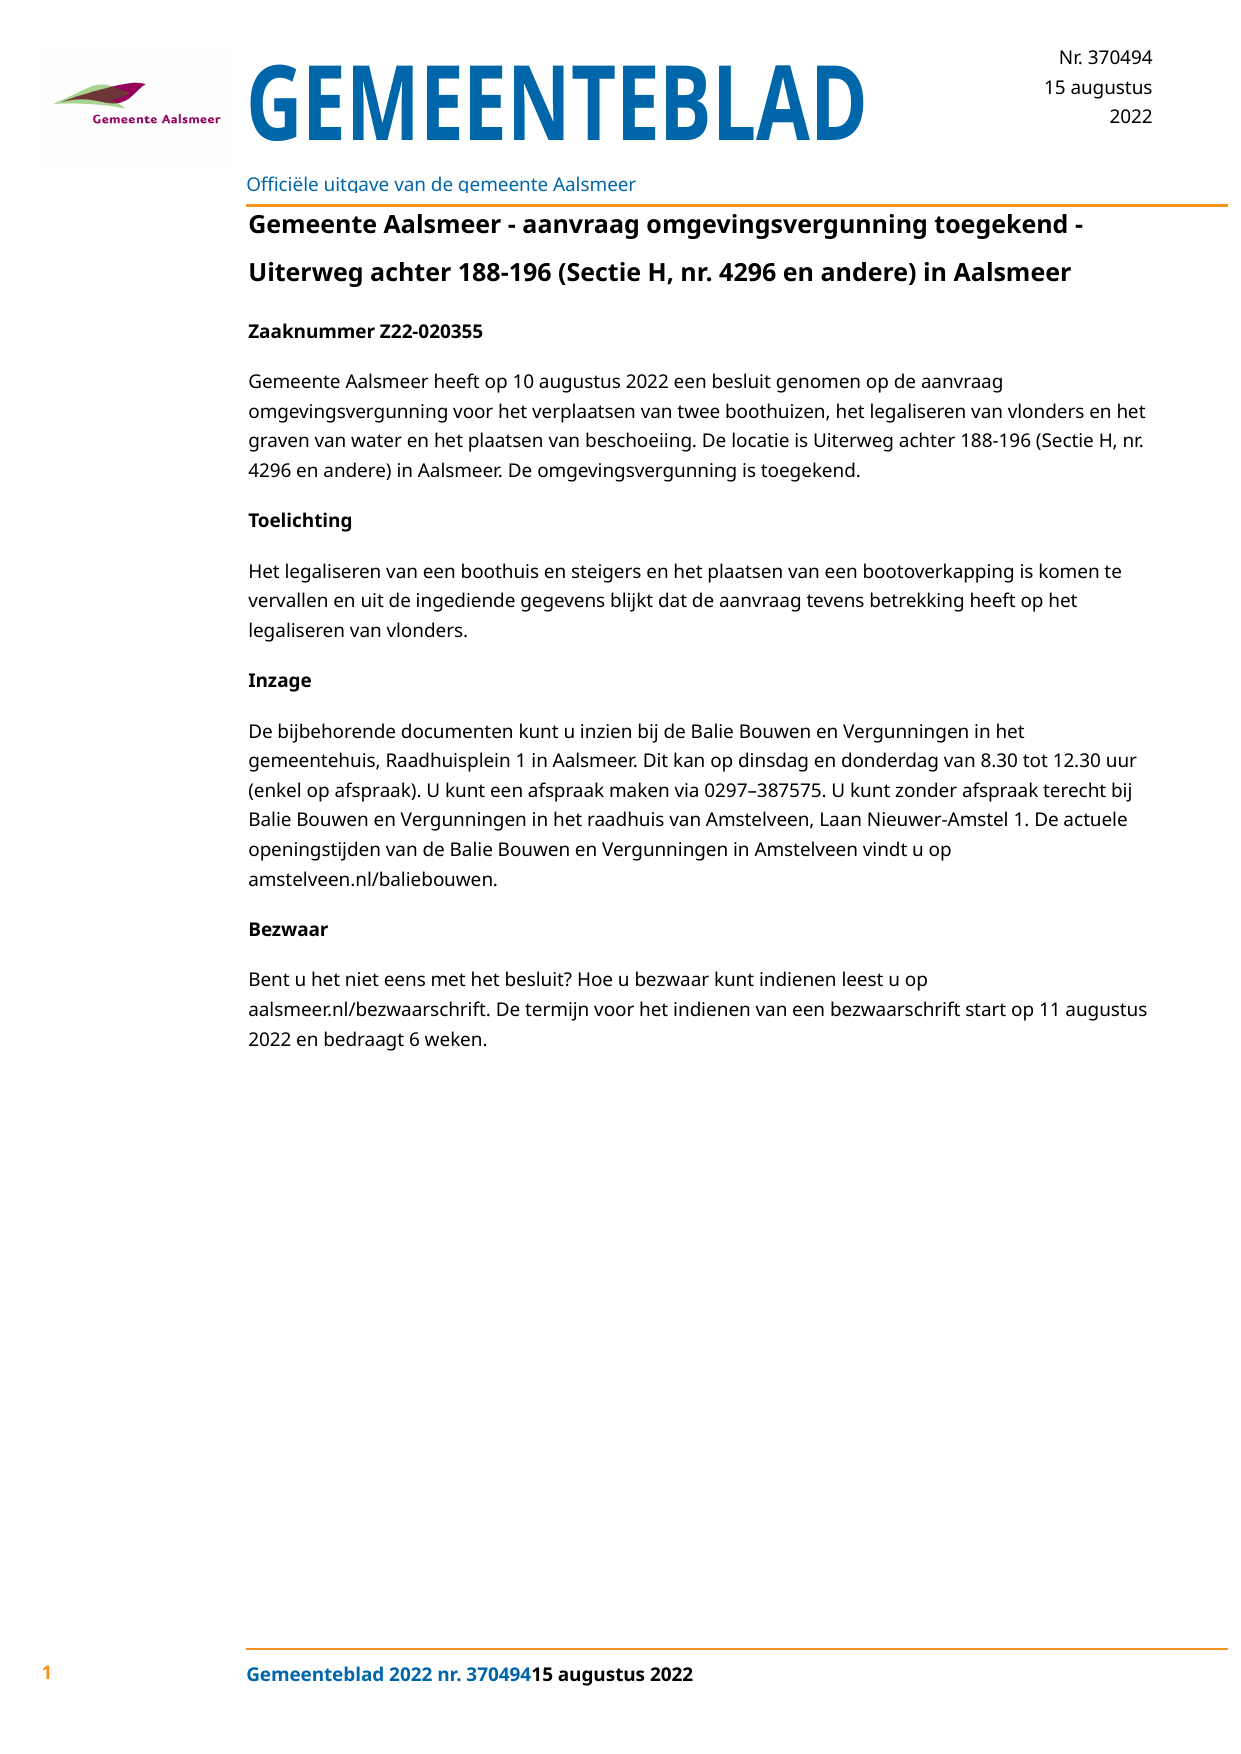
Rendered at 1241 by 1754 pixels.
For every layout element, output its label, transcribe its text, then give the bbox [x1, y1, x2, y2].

text Bezwaar [248, 916, 1152, 942]
text Bent u het niet eens met het besluit? Hoe u bezwaar kunt indienen leest u op aalsmeer.nl/bezwaarschrift. De termijn voor het indienen van een bezwaarschrift start op 11 augustus 2022 en bedraagt 6 weken. [248, 967, 1152, 1052]
picture [41, 47, 231, 172]
text Gemeente Aalsmeer - aanvraag omgevingsvergunning toegekend - Uiterweg achter 188-196 (Sectie H, nr. 4296 en andere) in Aalsmeer [248, 207, 1152, 288]
text Het legaliseren van een boothuis en steigers en het plaatsen van een bootoverkapping is komen te vervallen en uit de ingediende gegevens blijkt dat de aanvraag tevens betrekking heeft op het legaliseren van vlonders. [248, 558, 1152, 643]
text Zaaknummer Z22-020355 [248, 318, 1152, 344]
text De bijbehorende documenten kunt u inzien bij de Balie Bouwen en Vergunningen in het gemeentehuis, Raadhuisplein 1 in Aalsmeer. Dit kan op dinsdag en donderdag van 8.30 tot 12.30 uur (enkel op afspraak). U kunt een afspraak maken via 0297–387575. U kunt zonder afspraak terecht bij Balie Bouwen en Vergunningen in het raadhuis van Amstelveen, Laan Nieuwer-Amstel 1. De actuele openingstijden van de Balie Bouwen en Vergunningen in Amstelveen vindt u op amstelveen.nl/baliebouwen. [248, 718, 1152, 892]
text Toelichting [248, 507, 1152, 533]
text Inzage [248, 667, 1152, 693]
text Gemeente Aalsmeer heeft op 10 augustus 2022 een besluit genomen op de aanvraag omgevingsvergunning voor het verplaatsen van twee boothuizen, het legaliseren van vlonders en het graven van water en het plaatsen van beschoeiing. De locatie is Uiterweg achter 188-196 (Sectie H, nr. 4296 en andere) in Aalsmeer. De omgevingsvergunning is toegekend. [248, 368, 1152, 483]
